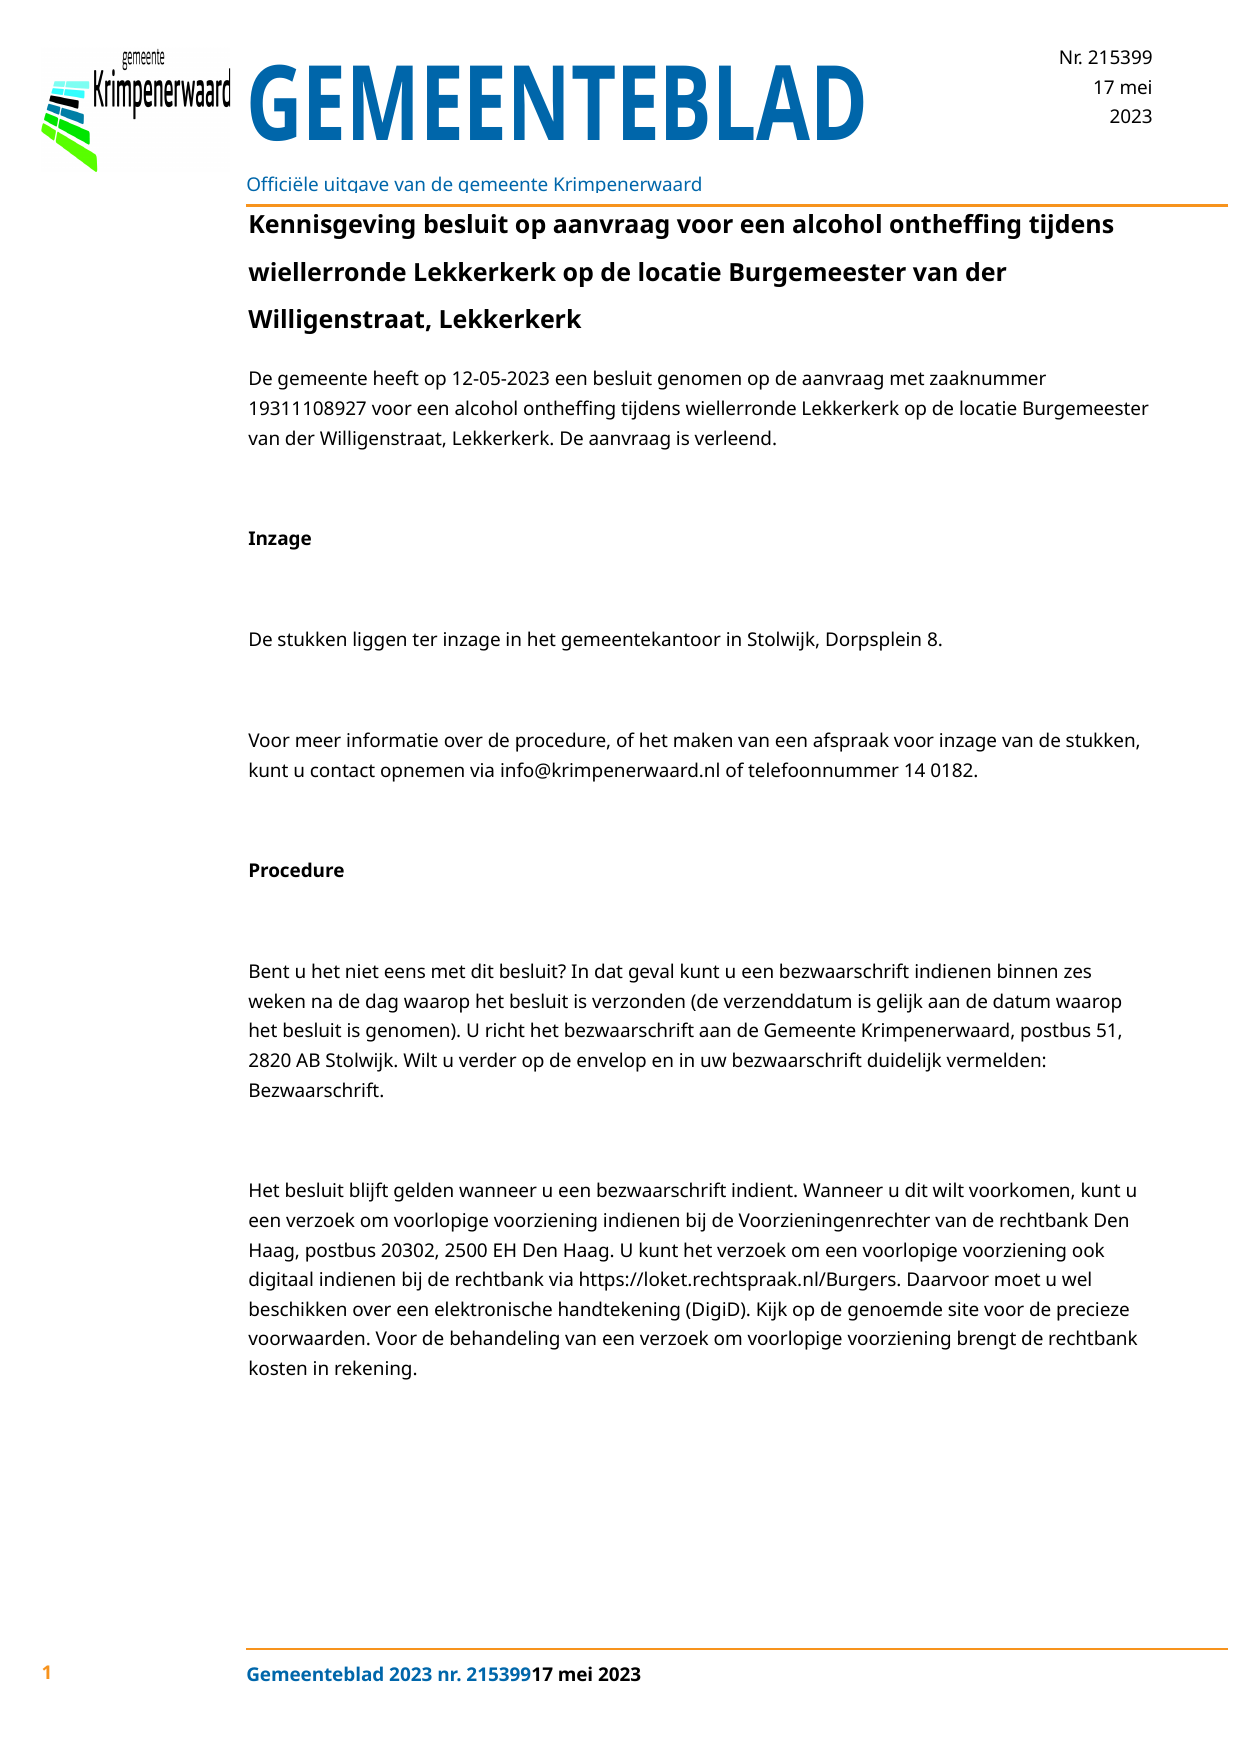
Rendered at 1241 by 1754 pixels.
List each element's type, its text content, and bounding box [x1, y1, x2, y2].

text Inzage [248, 526, 1152, 551]
picture [41, 47, 231, 172]
text Het besluit blijft gelden wanneer u een bezwaarschrift indient. Wanneer u dit wilt voorkomen, kunt u een verzoek om voorlopige voorziening indienen bij de Voorzieningenrechter van de rechtbank Den Haag, postbus 20302, 2500 EH Den Haag. U kunt het verzoek om een voorlopige voorziening ook digitaal indienen bij de rechtbank via https://loket.rechtspraak.nl/Burgers. Daarvoor moet u wel beschikken over een elektronische handtekening (DigiD). Kijk op de genoemde site voor de precieze voorwaarden. Voor de behandeling van een verzoek om voorlopige voorziening brengt de rechtbank kosten in rekening. [248, 1178, 1152, 1381]
text Kennisgeving besluit op aanvraag voor een alcohol ontheffing tijdens wiellerronde Lekkerkerk op de locatie Burgemeester van der Willigenstraat, Lekkerkerk [248, 207, 1152, 336]
text Procedure [248, 858, 1152, 883]
text Bent u het niet eens met dit besluit? In dat geval kunt u een bezwaarschrift indienen binnen zes weken na de dag waarop het besluit is verzonden (de verzenddatum is gelijk aan de datum waarop het besluit is genomen). U richt het bezwaarschrift aan de Gemeente Krimpenerwaard, postbus 51, 2820 AB Stolwijk. Wilt u verder op de envelop en in uw bezwaarschrift duidelijk vermelden: Bezwaarschrift. [248, 958, 1152, 1102]
text De gemeente heeft op 12-05-2023 een besluit genomen op de aanvraag met zaaknummer 19311108927 voor een alcohol ontheffing tijdens wiellerronde Lekkerkerk op de locatie Burgemeester van der Willigenstraat, Lekkerkerk. De aanvraag is verleend. [248, 366, 1152, 450]
text De stukken liggen ter inzage in het gemeentekantoor in Stolwijk, Dorpsplein 8. [248, 626, 1152, 652]
text Voor meer informatie over de procedure, of het maken van een afspraak voor inzage van de stukken, kunt u contact opnemen via info@krimpenerwaard.nl of telefoonnummer 14 0182. [248, 727, 1152, 782]
